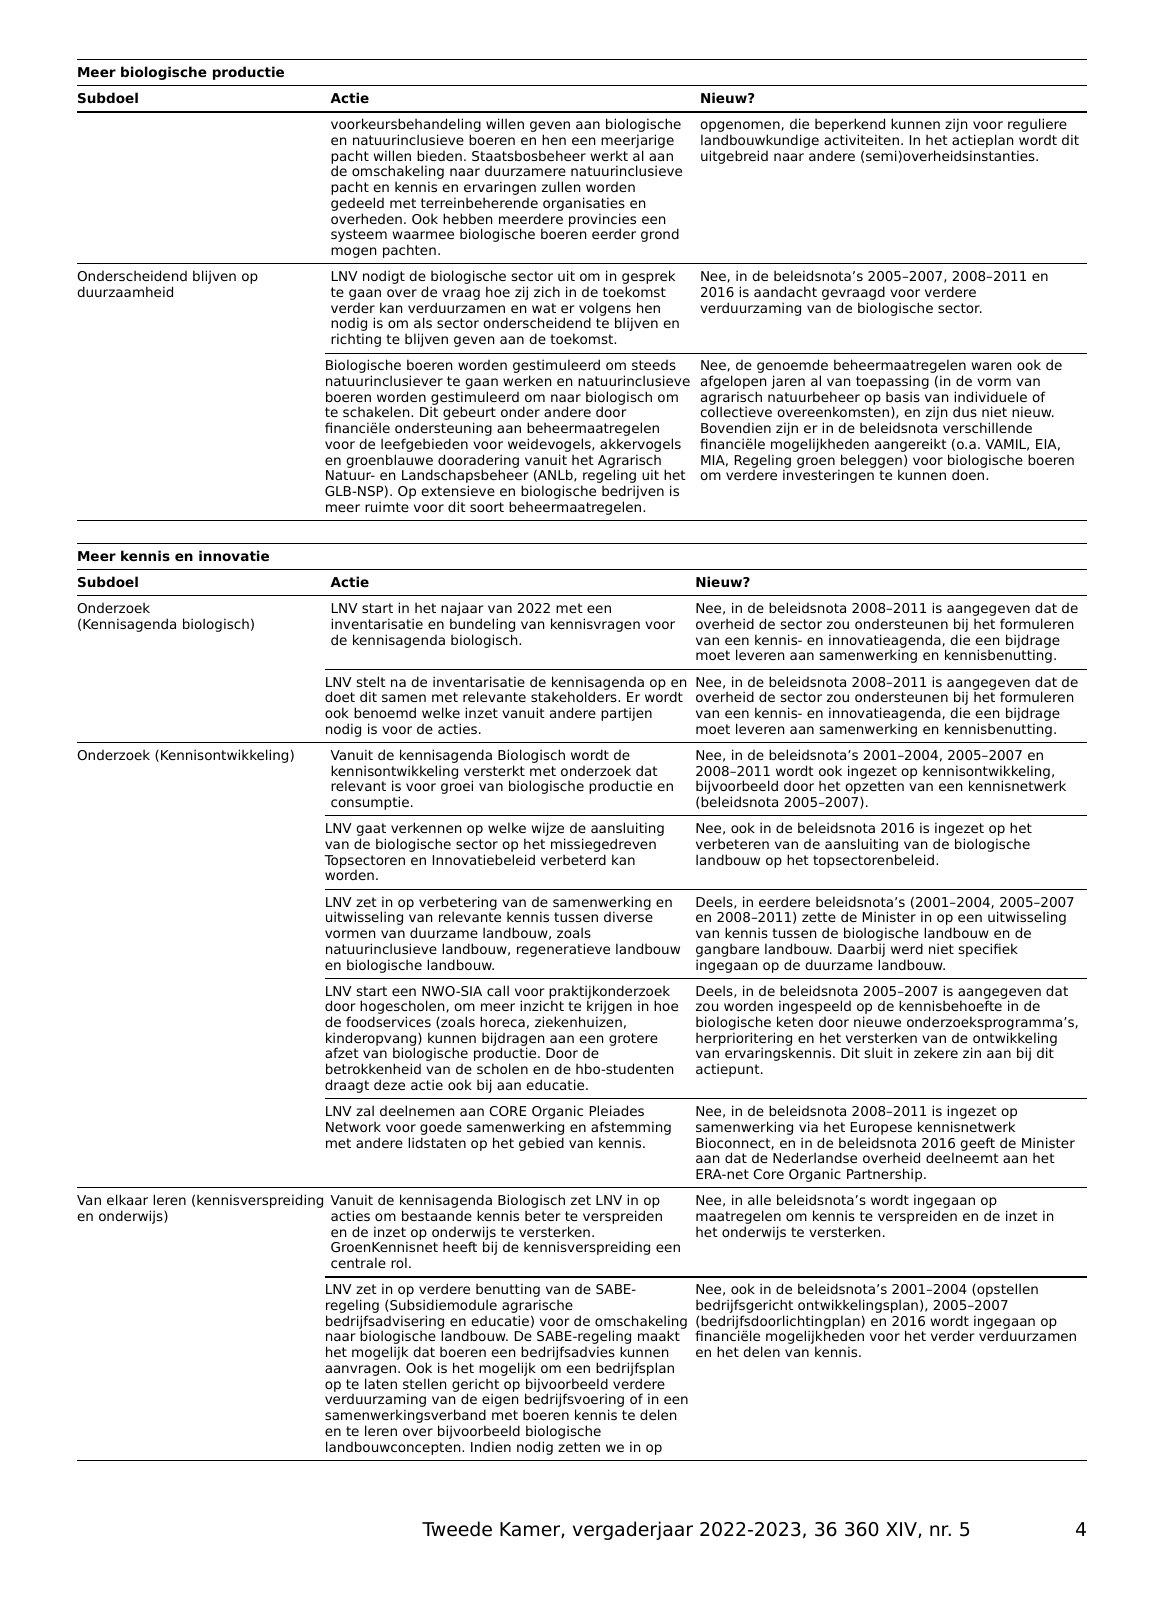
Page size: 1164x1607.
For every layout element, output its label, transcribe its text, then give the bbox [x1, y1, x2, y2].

table_cell Van elkaar leren (kennisverspreiding en onderwijs) [77, 1188, 324, 1460]
table_header Meer biologische productie [77, 60, 1087, 85]
table_cell voorkeursbehandeling willen geven aan biologische en natuurinclusieve boeren en hen een meerjarige pacht willen bieden. Staatsbosbeheer werkt al aan de omschakeling naar duurzamere natuurinclusieve pacht en kennis en ervaringen zullen worden gedeeld met terreinbeherende organisaties en overheden. Ook hebben meerdere provincies een systeem waarmee biologische boeren eerder grond mogen pachten. [325, 113, 694, 263]
table_cell LNV zet in op verdere benutting van de SABE-regeling (Subsidiemodule agrarische bedrijfsadvisering en educatie) voor de omschakeling naar biologische landbouw. De SABE-regeling maakt het mogelijk dat boeren een bedrijfsadvies kunnen aanvragen. Ook is het mogelijk om een bedrijfsplan op te laten stellen gericht op bijvoorbeeld verdere verduurzaming van de eigen bedrijfsvoering of in een samenwerkingsverband met boeren kennis te delen en te leren over bijvoorbeeld biologische landbouwconcepten. Indien nodig zetten we in op [325, 1278, 689, 1460]
table_cell Nee, ook in de beleidsnota 2016 is ingezet op het verbeteren van de aansluiting van de biologische landbouw op het topsectorenbeleid. [689, 816, 1087, 889]
table_cell LNV stelt na de inventarisatie de kennisagenda op en doet dit samen met relevante stakeholders. Er wordt ook benoemd welke inzet vanuit andere partijen nodig is voor de acties. [325, 670, 689, 742]
table_cell LNV start in het najaar van 2022 met een inventarisatie en bundeling van kennisvragen voor de kennisagenda biologisch. [325, 596, 689, 669]
table_cell LNV start een NWO-SIA call voor praktijkonderzoek door hogescholen, om meer inzicht te krijgen in hoe de foodservices (zoals horeca, ziekenhuizen, kinderopvang) kunnen bijdragen aan een grotere afzet van biologische productie. Door de betrokkenheid van de scholen en de hbo-studenten draagt deze actie ook bij aan educatie. [325, 979, 689, 1098]
table_cell Actie [325, 570, 689, 595]
table_cell Nee, in de beleidsnota’s 2005–2007, 2008–2011 en 2016 is aandacht gevraagd voor verdere verduurzaming van de biologische sector. [694, 264, 1087, 352]
table_cell Nieuw? [689, 570, 1087, 595]
table_cell Onderzoek (Kennisontwikkeling) [77, 743, 324, 1187]
table_header Meer kennis en innovatie [77, 544, 1087, 569]
table_cell Vanuit de kennisagenda Biologisch zet LNV in op acties om bestaande kennis beter te verspreiden en de inzet op onderwijs te versterken. GroenKennisnet heeft bij de kennisverspreiding een centrale rol. [325, 1188, 689, 1276]
table_cell Nee, in alle beleidsnota’s wordt ingegaan op maatregelen om kennis te verspreiden en de inzet in het onderwijs te versterken. [689, 1188, 1087, 1276]
table_cell Nee, ook in de beleidsnota’s 2001–2004 (opstellen bedrijfsgericht ontwikkelingsplan), 2005–2007 (bedrijfsdoorlichtingplan) en 2016 wordt ingegaan op financiële mogelijkheden voor het verder verduurzamen en het delen van kennis. [689, 1278, 1087, 1460]
table_cell Subdoel [77, 570, 324, 595]
table_cell Onderzoek (Kennisagenda biologisch) [77, 596, 324, 742]
table_cell Nee, in de beleidsnota 2008–2011 is aangegeven dat de overheid de sector zou ondersteunen bij het formuleren van een kennis- en innovatieagenda, die een bijdrage moet leveren aan samenwerking en kennisbenutting. [689, 596, 1087, 669]
table_cell Nee, in de beleidsnota 2008–2011 is aangegeven dat de overheid de sector zou ondersteunen bij het formuleren van een kennis- en innovatieagenda, die een bijdrage moet leveren aan samenwerking en kennisbenutting. [689, 670, 1087, 742]
table_cell opgenomen, die beperkend kunnen zijn voor reguliere landbouwkundige activiteiten. In het actieplan wordt dit uitgebreid naar andere (semi)overheidsinstanties. [694, 113, 1087, 263]
table_cell Nee, de genoemde beheermaatregelen waren ook de afgelopen jaren al van toepassing (in de vorm van agrarisch natuurbeheer op basis van individuele of collectieve overeenkomsten), en zijn dus niet nieuw. Bovendien zijn er in de beleidsnota verschillende financiële mogelijkheden aangereikt (o.a. VAMIL, EIA, MIA, Regeling groen beleggen) voor biologische boeren om verdere investeringen te kunnen doen. [694, 354, 1087, 520]
table_cell Deels, in eerdere beleidsnota’s (2001–2004, 2005–2007 en 2008–2011) zette de Minister in op een uitwisseling van kennis tussen de biologische landbouw en de gangbare landbouw. Daarbij werd niet specifiek ingegaan op de duurzame landbouw. [689, 890, 1087, 978]
table_cell Biologische boeren worden gestimuleerd om steeds natuurinclusiever te gaan werken en natuurinclusieve boeren worden gestimuleerd om naar biologisch om te schakelen. Dit gebeurt onder andere door financiële ondersteuning aan beheermaatregelen voor de leefgebieden voor weidevogels, akkervogels en groenblauwe dooradering vanuit het Agrarisch Natuur- en Landschapsbeheer (ANLb, regeling uit het GLB-NSP). Op extensieve en biologische bedrijven is meer ruimte voor dit soort beheermaatregelen. [325, 354, 694, 520]
table_cell Deels, in de beleidsnota 2005–2007 is aangegeven dat zou worden ingespeeld op de kennisbehoefte in de biologische keten door nieuwe onderzoeksprogramma’s, herprioritering en het versterken van de ontwikkeling van ervaringskennis. Dit sluit in zekere zin aan bij dit actiepunt. [689, 979, 1087, 1098]
table_cell Nee, in de beleidsnota 2008–2011 is ingezet op samenwerking via het Europese kennisnetwerk Bioconnect, en in de beleidsnota 2016 geeft de Minister aan dat de Nederlandse overheid deelneemt aan het ERA-net Core Organic Partnership. [689, 1099, 1087, 1187]
table_cell Vanuit de kennisagenda Biologisch wordt de kennisontwikkeling versterkt met onderzoek dat relevant is voor groei van biologische productie en consumptie. [325, 743, 689, 815]
table_cell Subdoel [77, 86, 324, 111]
table_cell Actie [325, 86, 694, 111]
table_cell LNV zet in op verbetering van de samenwerking en uitwisseling van relevante kennis tussen diverse vormen van duurzame landbouw, zoals natuurinclusieve landbouw, regeneratieve landbouw en biologische landbouw. [325, 890, 689, 978]
table_cell LNV nodigt de biologische sector uit om in gesprek te gaan over de vraag hoe zij zich in de toekomst verder kan verduurzamen en wat er volgens hen nodig is om als sector onderscheidend te blijven en richting te blijven geven aan de toekomst. [325, 264, 694, 352]
table_cell Onderscheidend blijven op duurzaamheid [77, 264, 324, 520]
table_cell LNV gaat verkennen op welke wijze de aansluiting van de biologische sector op het missiegedreven Topsectoren en Innovatiebeleid verbeterd kan worden. [325, 816, 689, 889]
table_cell Nee, in de beleidsnota’s 2001–2004, 2005–2007 en 2008–2011 wordt ook ingezet op kennisontwikkeling, bijvoorbeeld door het opzetten van een kennisnetwerk (beleidsnota 2005–2007). [689, 743, 1087, 815]
table_cell LNV zal deelnemen aan CORE Organic Pleiades Network voor goede samenwerking en afstemming met andere lidstaten op het gebied van kennis. [325, 1099, 689, 1187]
table_cell Nieuw? [694, 86, 1087, 111]
table_cell [77, 113, 324, 263]
